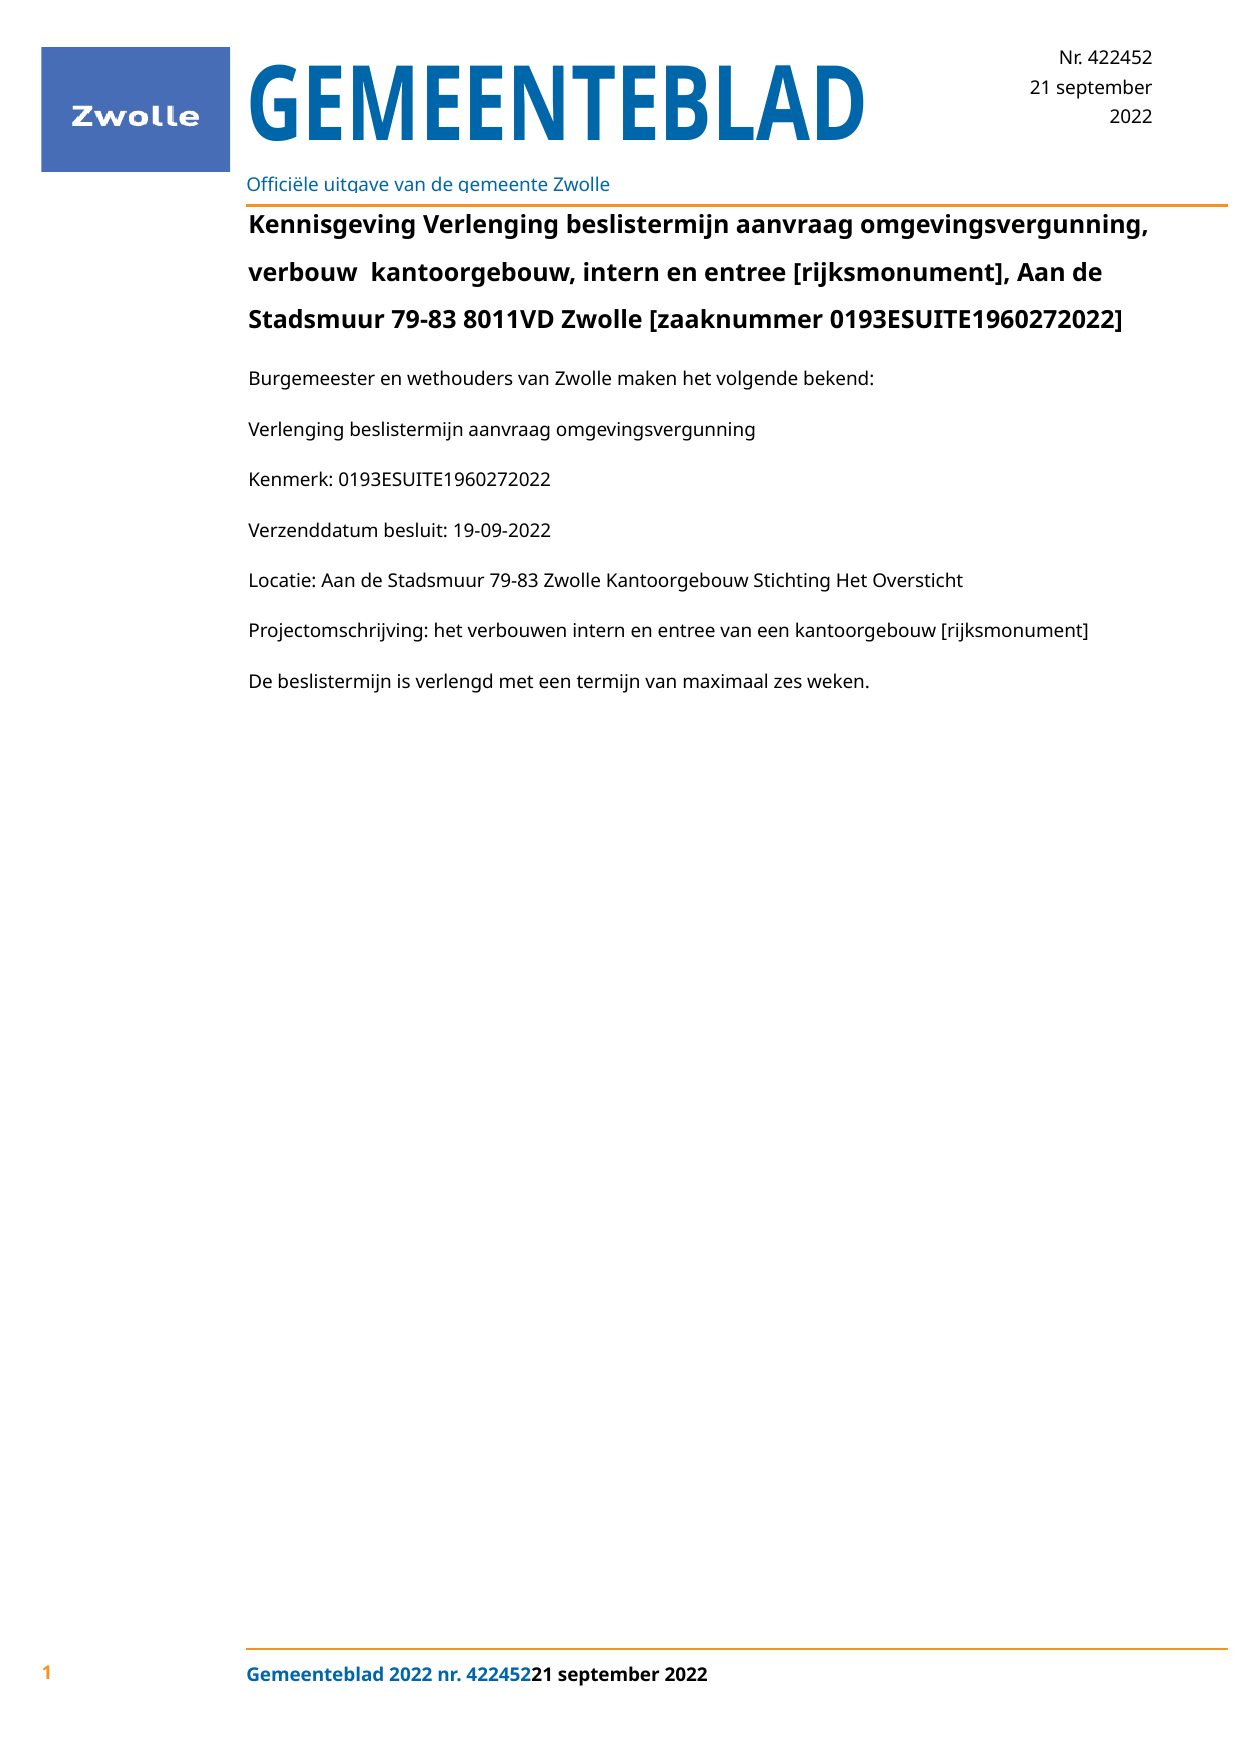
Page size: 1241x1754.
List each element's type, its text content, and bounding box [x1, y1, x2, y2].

picture [41, 47, 231, 172]
text Verlenging beslistermijn aanvraag omgevingsvergunning [248, 416, 1152, 442]
text Projectomschrijving: het verbouwen intern en entree van een kantoorgebouw [rijksmonument] [248, 618, 1152, 643]
text Kenmerk: 0193ESUITE1960272022 [248, 466, 1152, 492]
text Kennisgeving Verlenging beslistermijn aanvraag omgevingsvergunning, verbouw kantoorgebouw, intern en entree [rijksmonument], Aan de Stadsmuur 79-83 8011VD Zwolle [zaaknummer 0193ESUITE1960272022] [248, 207, 1152, 336]
text Burgemeester en wethouders van Zwolle maken het volgende bekend: [248, 366, 1152, 391]
text De beslistermijn is verlengd met een termijn van maximaal zes weken. [248, 668, 1152, 694]
text Locatie: Aan de Stadsmuur 79-83 Zwolle Kantoorgebouw Stichting Het Oversticht [248, 567, 1152, 593]
text Verzenddatum besluit: 19-09-2022 [248, 517, 1152, 542]
